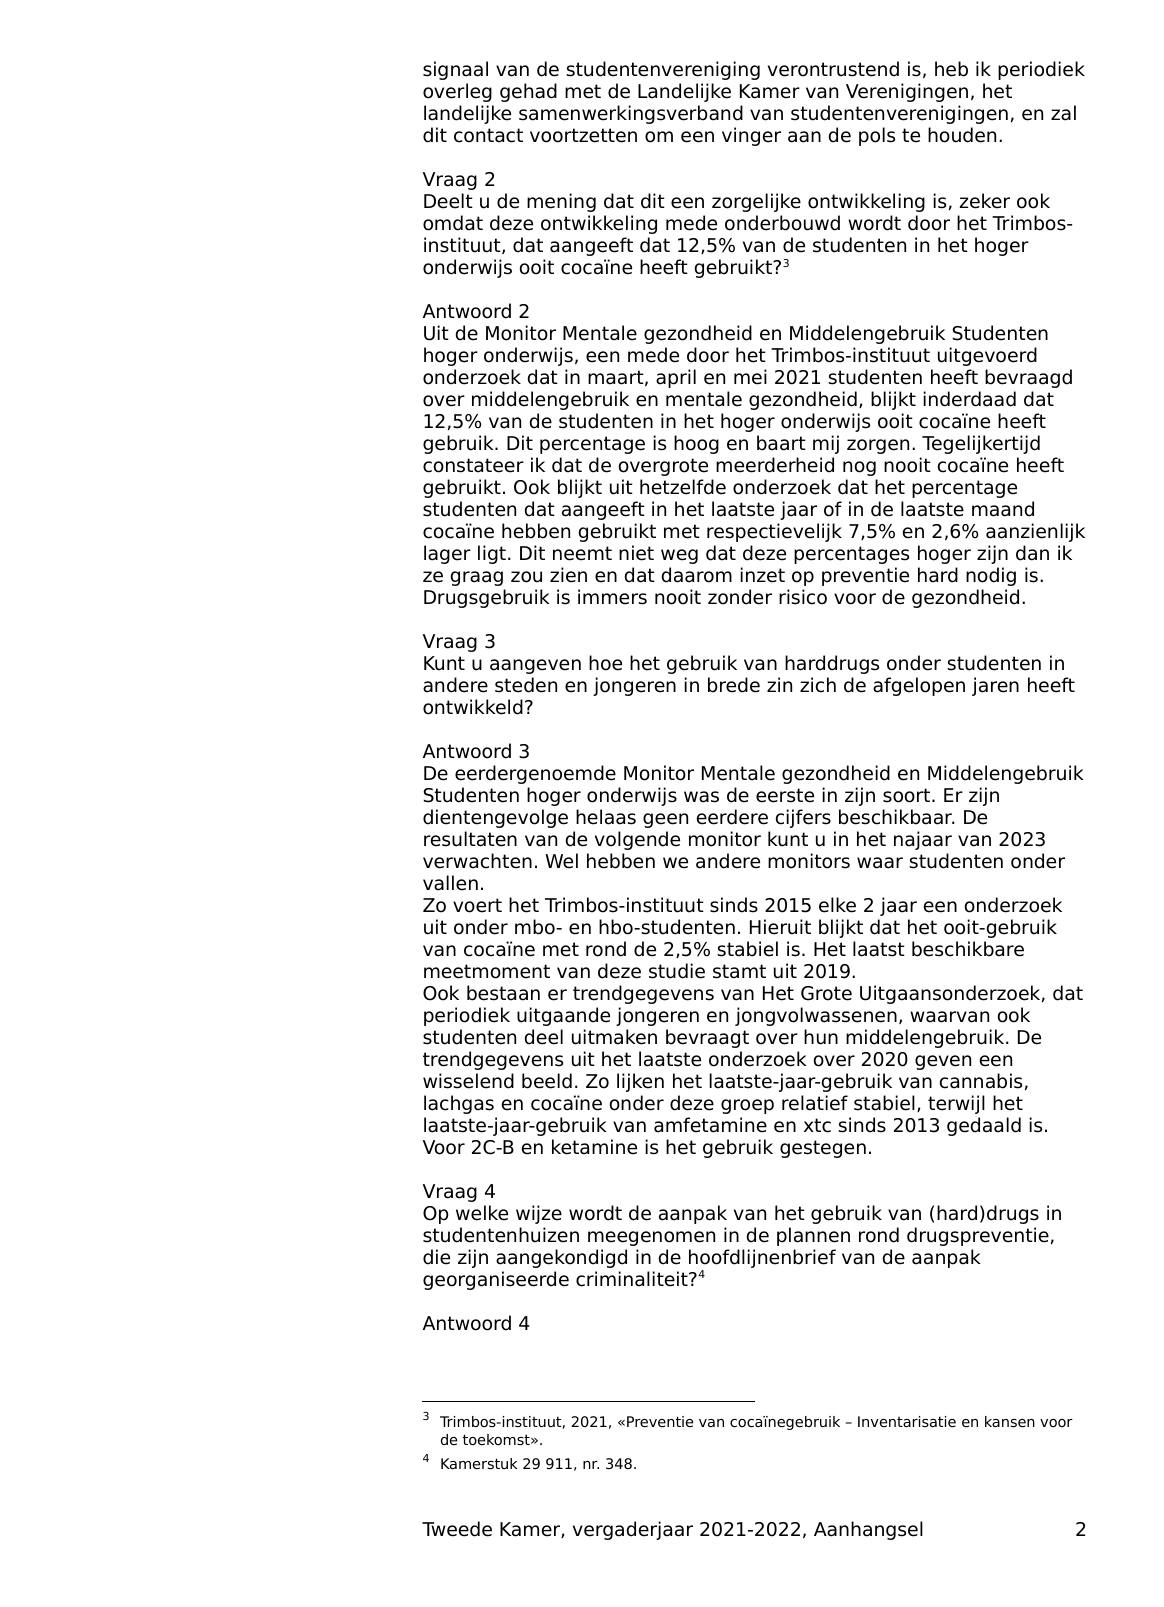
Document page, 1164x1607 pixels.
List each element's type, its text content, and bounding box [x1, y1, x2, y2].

text Vraag 2 [422, 169, 1087, 191]
text Kunt u aangeven hoe het gebruik van harddrugs onder studenten in andere steden en jongeren in brede zin zich de afgelopen jaren heeft ontwikkeld? [422, 653, 1087, 719]
text Ook bestaan er trendgegevens van Het Grote Uitgaansonderzoek, dat periodiek uitgaande jongeren en jongvolwassenen, waarvan ook studenten deel uitmaken bevraagt over hun middelengebruik. De trendgegevens uit het laatste onderzoek over 2020 geven een wisselend beeld. Zo lijken het laatste-jaar-gebruik van cannabis, lachgas en cocaïne onder deze groep relatief stabiel, terwijl het laatste-jaar-gebruik van amfetamine en xtc sinds 2013 gedaald is. Voor 2C-B en ketamine is het gebruik gestegen. [422, 983, 1087, 1159]
text Antwoord 2 [422, 301, 1087, 323]
text Antwoord 3 [422, 741, 1087, 763]
text Uit de Monitor Mentale gezondheid en Middelengebruik Studenten hoger onderwijs, een mede door het Trimbos-instituut uitgevoerd onderzoek dat in maart, april en mei 2021 studenten heeft bevraagd over middelengebruik en mentale gezondheid, blijkt inderdaad dat 12,5% van de studenten in het hoger onderwijs ooit cocaïne heeft gebruik. Dit percentage is hoog en baart mij zorgen. Tegelijkertijd constateer ik dat de overgrote meerderheid nog nooit cocaïne heeft gebruikt. Ook blijkt uit hetzelfde onderzoek dat het percentage studenten dat aangeeft in het laatste jaar of in de laatste maand cocaïne hebben gebruikt met respectievelijk 7,5% en 2,6% aanzienlijk lager ligt. Dit neemt niet weg dat deze percentages hoger zijn dan ik ze graag zou zien en dat daarom inzet op preventie hard nodig is. Drugsgebruik is immers nooit zonder risico voor de gezondheid. [422, 323, 1087, 609]
text Op welke wijze wordt de aanpak van het gebruik van (hard)drugs in studentenhuizen meegenomen in de plannen rond drugspreventie, die zijn aangekondigd in de hoofdlijnenbrief van de aanpak georganiseerde criminaliteit? [422, 1203, 1087, 1291]
text Kamerstuk 29 911, nr. 348. [422, 1452, 1087, 1474]
text signaal van de studentenvereniging verontrustend is, heb ik periodiek overleg gehad met de Landelijke Kamer van Verenigingen, het landelijke samenwerkingsverband van studentenverenigingen, en zal dit contact voortzetten om een vinger aan de pols te houden. [422, 59, 1087, 147]
text Vraag 4 [422, 1181, 1087, 1203]
text Deelt u de mening dat dit een zorgelijke ontwikkeling is, zeker ook omdat deze ontwikkeling mede onderbouwd wordt door het Trimbos-instituut, dat aangeeft dat 12,5% van de studenten in het hoger onderwijs ooit cocaïne heeft gebruikt? [422, 191, 1087, 279]
text De eerdergenoemde Monitor Mentale gezondheid en Middelengebruik Studenten hoger onderwijs was de eerste in zijn soort. Er zijn dientengevolge helaas geen eerdere cijfers beschikbaar. De resultaten van de volgende monitor kunt u in het najaar van 2023 verwachten. Wel hebben we andere monitors waar studenten onder vallen. [422, 763, 1087, 895]
text Zo voert het Trimbos-instituut sinds 2015 elke 2 jaar een onderzoek uit onder mbo- en hbo-studenten. Hieruit blijkt dat het ooit-gebruik van cocaïne met rond de 2,5% stabiel is. Het laatst beschikbare meetmoment van deze studie stamt uit 2019. [422, 895, 1087, 983]
text Trimbos-instituut, 2021, «Preventie van cocaïnegebruik – Inventarisatie en kansen voor de toekomst». [422, 1410, 1087, 1449]
text Vraag 3 [422, 631, 1087, 653]
text Antwoord 4 [422, 1313, 1087, 1335]
